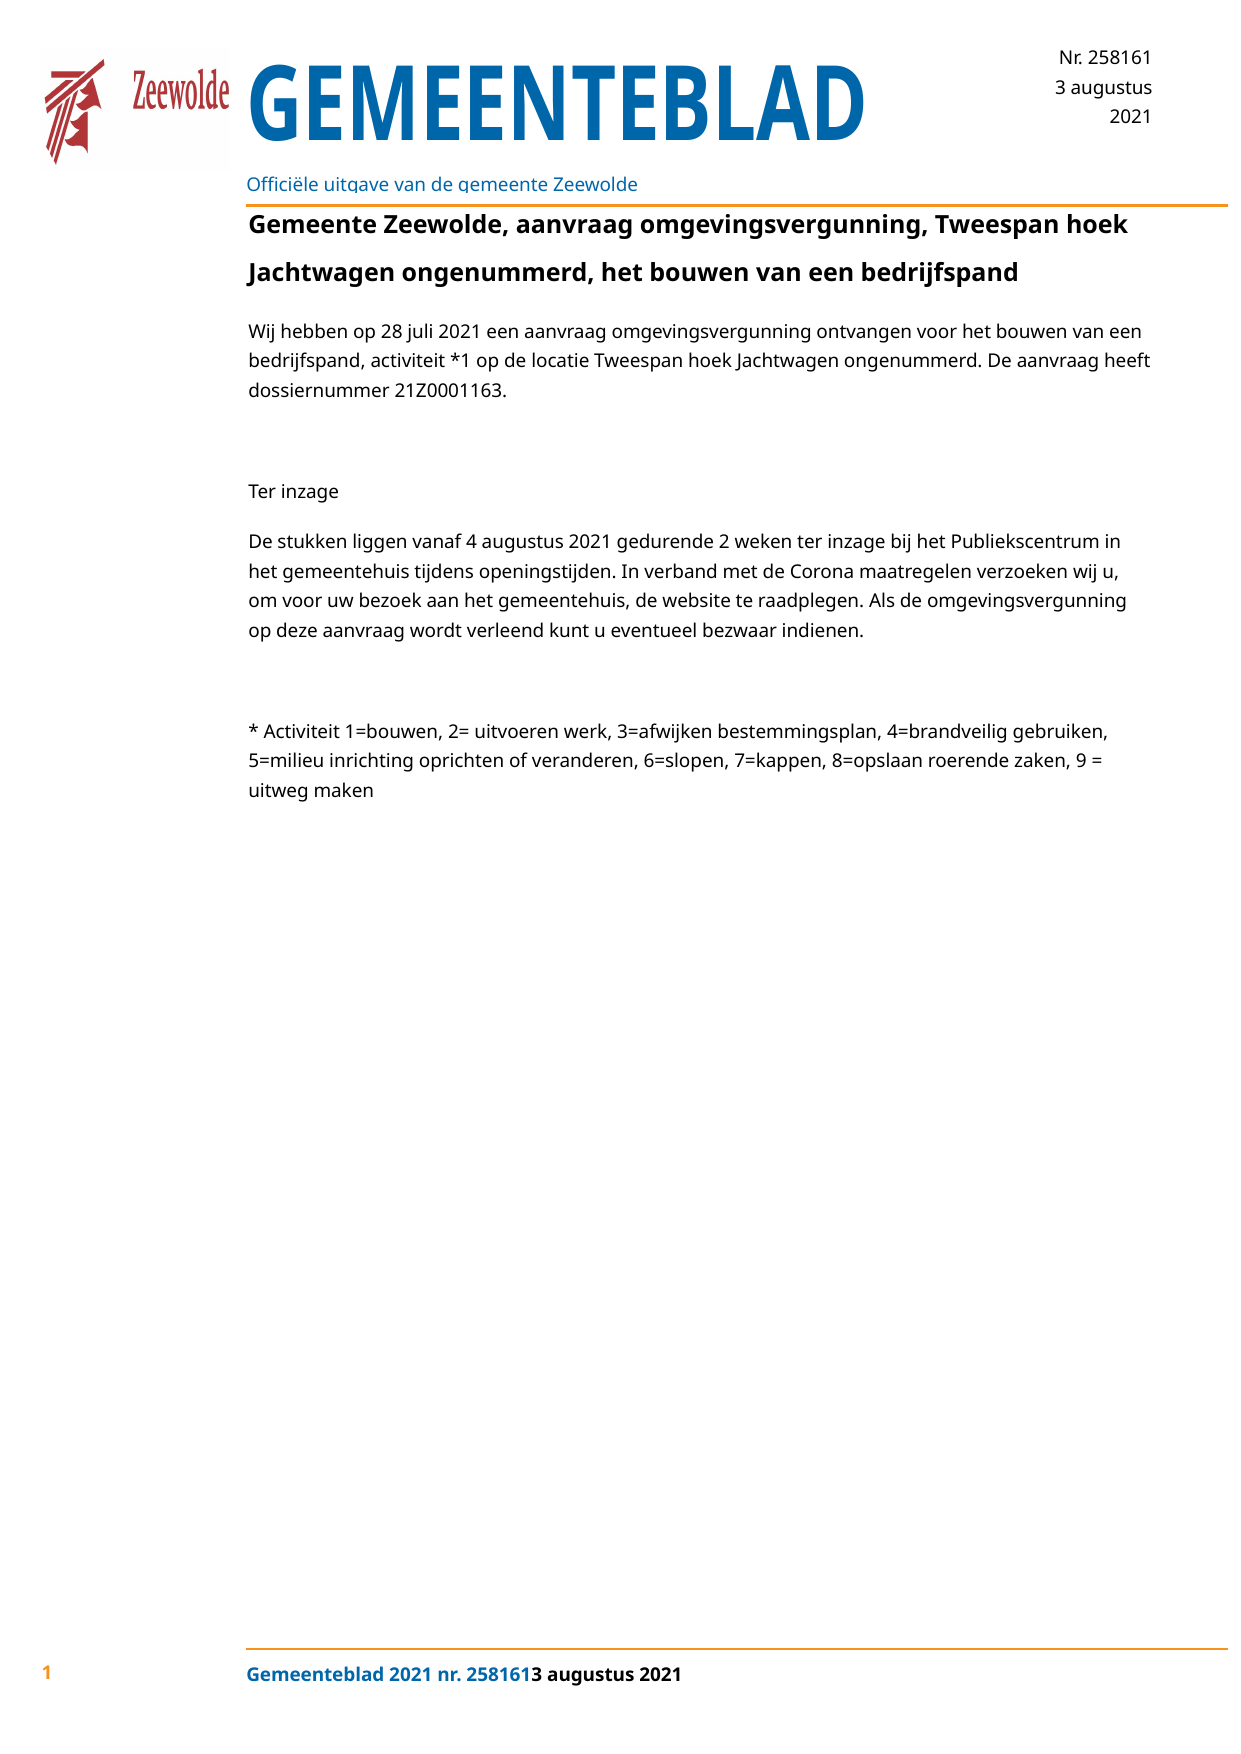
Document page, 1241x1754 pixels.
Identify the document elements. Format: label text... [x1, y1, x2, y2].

text Ter inzage [248, 478, 1152, 504]
picture [41, 47, 231, 172]
text Wij hebben op 28 juli 2021 een aanvraag omgevingsvergunning ontvangen voor het bouwen van een bedrijfspand, activiteit *1 op de locatie Tweespan hoek Jachtwagen ongenummerd. De aanvraag heeft dossiernummer 21Z0001163. [248, 318, 1152, 403]
text De stukken liggen vanaf 4 augustus 2021 gedurende 2 weken ter inzage bij het Publiekscentrum in het gemeentehuis tijdens openingstijden. In verband met de Corona maatregelen verzoeken wij u, om voor uw bezoek aan het gemeentehuis, de website te raadplegen. Als de omgevingsvergunning op deze aanvraag wordt verleend kunt u eventueel bezwaar indienen. [248, 528, 1152, 643]
text * Activiteit 1=bouwen, 2= uitvoeren werk, 3=afwijken bestemmingsplan, 4=brandveilig gebruiken, 5=milieu inrichting oprichten of veranderen, 6=slopen, 7=kappen, 8=opslaan roerende zaken, 9 = uitweg maken [248, 718, 1152, 803]
text Gemeente Zeewolde, aanvraag omgevingsvergunning, Tweespan hoek Jachtwagen ongenummerd, het bouwen van een bedrijfspand [248, 207, 1152, 288]
